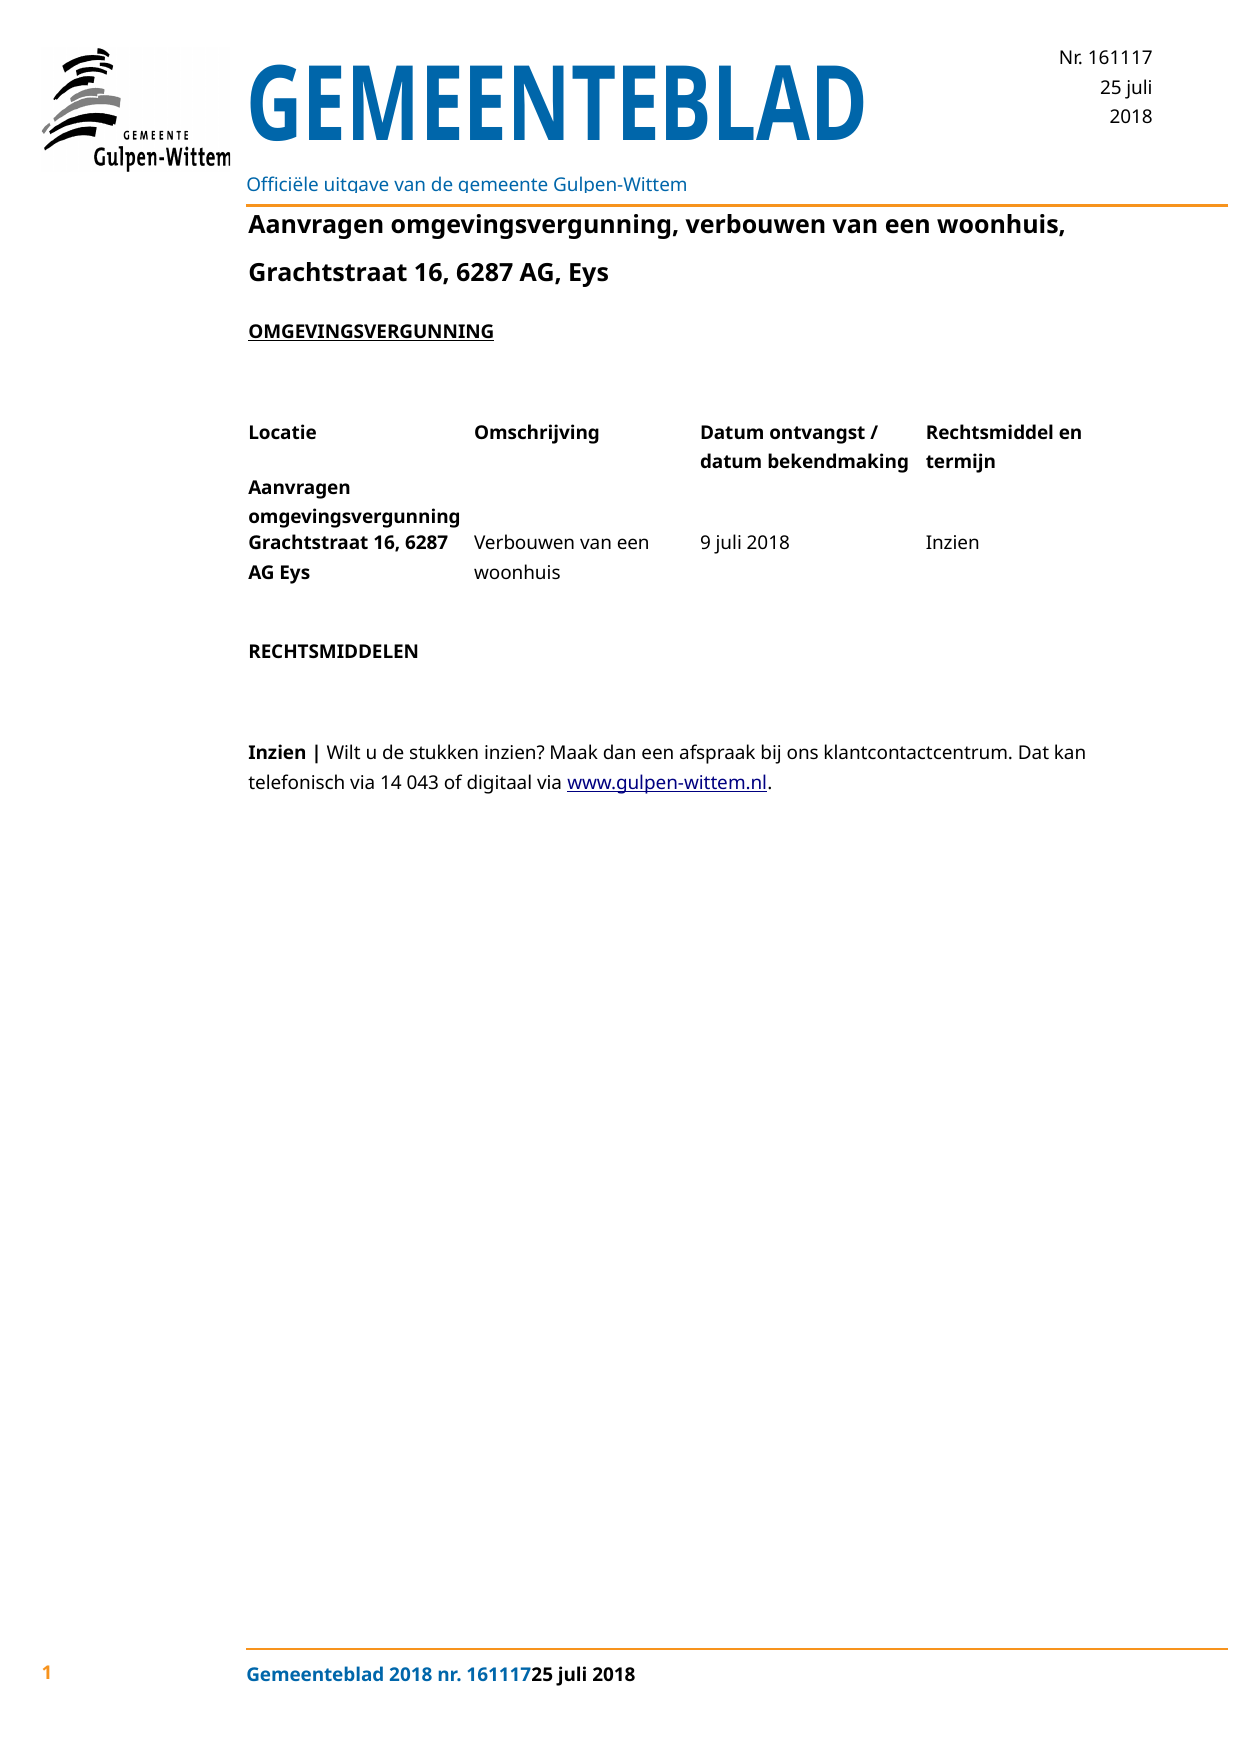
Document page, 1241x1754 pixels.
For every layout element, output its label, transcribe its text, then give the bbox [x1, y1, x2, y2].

table_cell [474, 474, 700, 529]
table_cell Inzien [926, 530, 1152, 585]
text OMGEVINGSVERGUNNING [248, 318, 1152, 344]
table_cell [700, 474, 926, 529]
table_cell Grachtstraat 16, 6287 AG Eys [248, 530, 474, 585]
text RECHTSMIDDELEN [248, 638, 1152, 664]
picture [41, 47, 231, 172]
table_header Locatie [248, 419, 474, 474]
table_header Datum ontvangst / datum bekendmaking [700, 419, 926, 474]
text Aanvragen omgevingsvergunning, verbouwen van een woonhuis, Grachtstraat 16, 6287 AG, Eys [248, 207, 1152, 288]
table_cell [926, 474, 1152, 529]
table_cell Aanvragen omgevingsvergunning [248, 474, 474, 529]
table_cell Verbouwen van een woonhuis [474, 530, 700, 585]
table_header Omschrijving [474, 419, 700, 474]
text Inzien | Wilt u de stukken inzien? Maak dan een afspraak bij ons klantcontactcentrum. Dat kan telefonisch via 14 043 of digitaal via www.gulpen-wittem.nl. [248, 739, 1152, 794]
table_cell 9 juli 2018 [700, 530, 926, 585]
table_header Rechtsmiddel en termijn [926, 419, 1152, 474]
